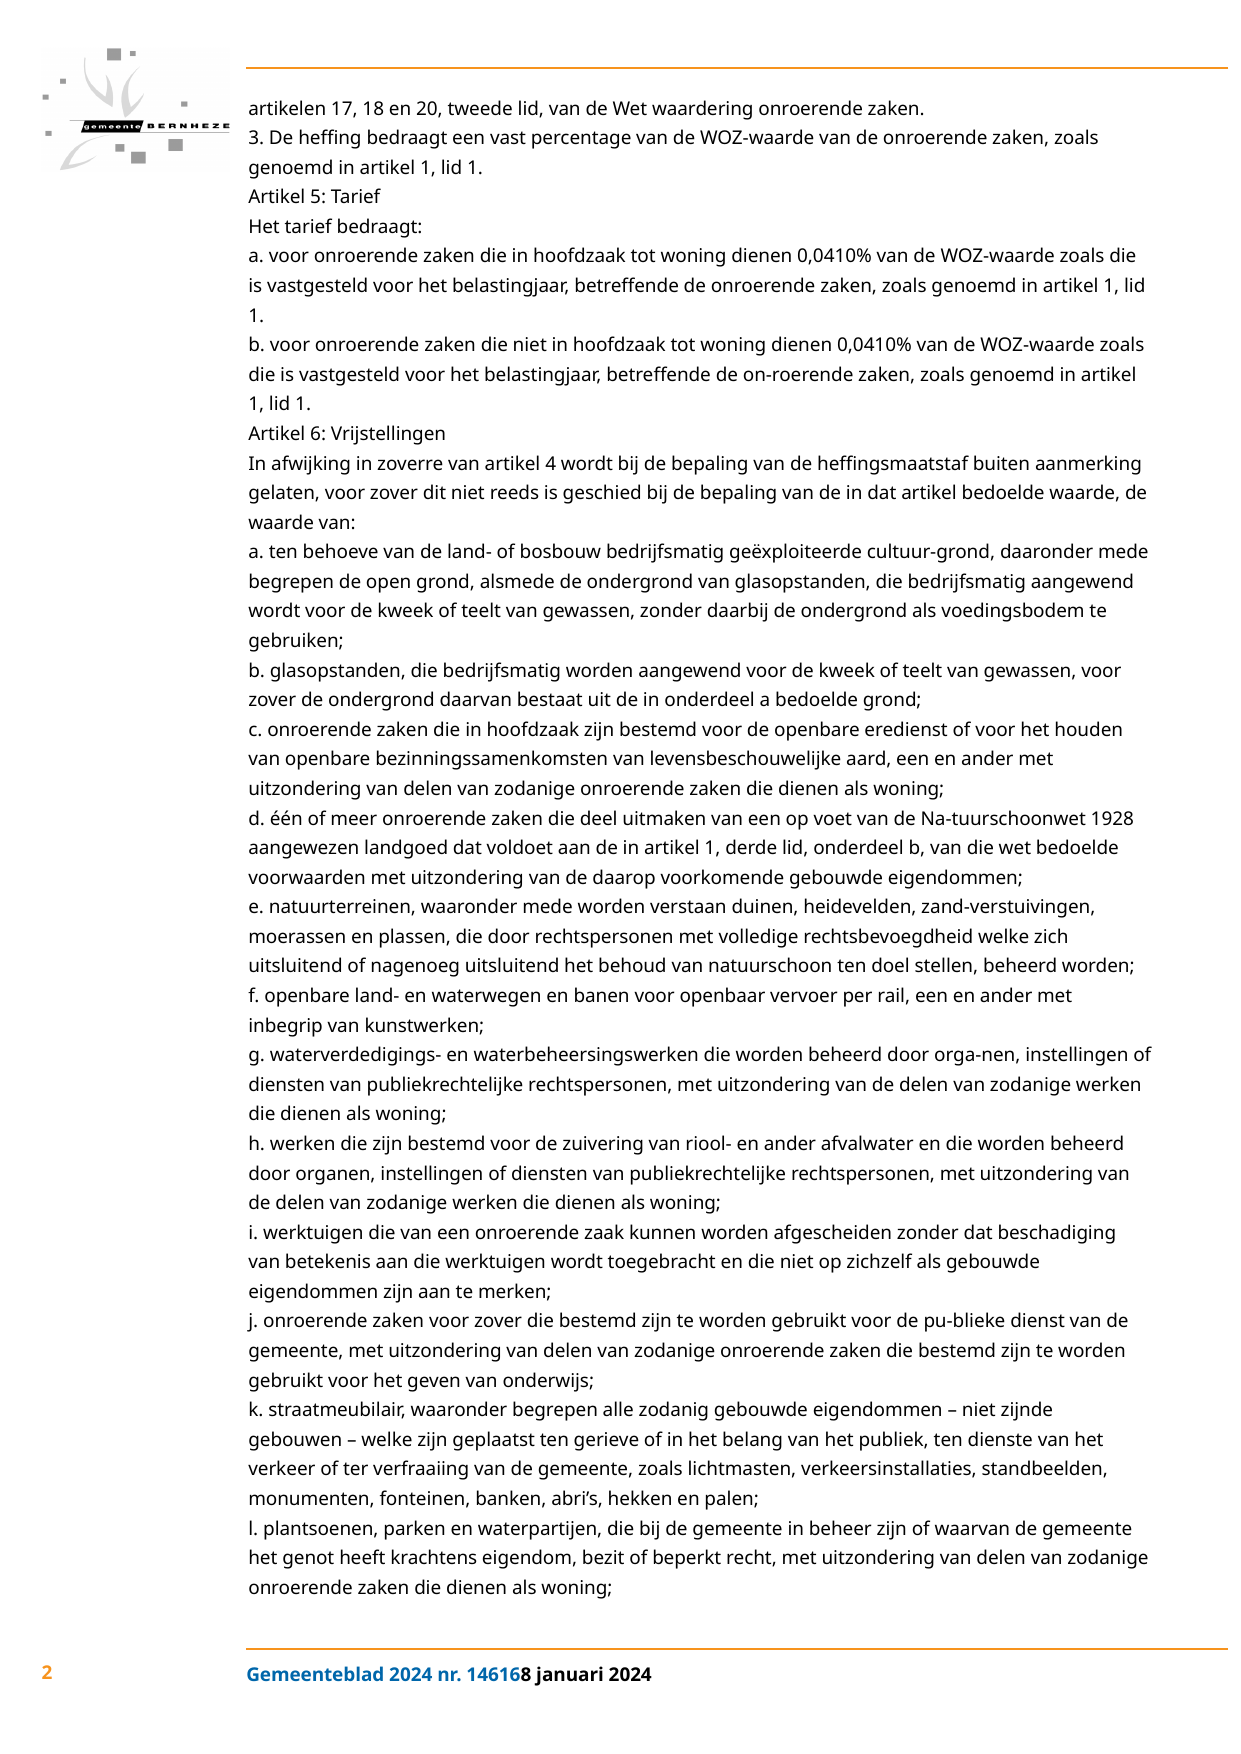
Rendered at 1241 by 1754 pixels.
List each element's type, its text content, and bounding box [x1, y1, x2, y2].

text k. straatmeubilair, waaronder begrepen alle zodanig gebouwde eigendommen – niet zijnde gebouwen – welke zijn geplaatst ten gerieve of in het belang van het publiek, ten dienste van het verkeer of ter verfraaiing van de gemeente, zoals lichtmasten, verkeersinstallaties, standbeelden, monumenten, fonteinen, banken, abri’s, hekken en palen; [248, 1396, 1152, 1511]
text i. werktuigen die van een onroerende zaak kunnen worden afgescheiden zonder dat beschadiging van betekenis aan die werktuigen wordt toegebracht en die niet op zichzelf als gebouwde eigendommen zijn aan te merken; [248, 1219, 1152, 1304]
text l. plantsoenen, parken en waterpartijen, die bij de gemeente in beheer zijn of waarvan de gemeente het genot heeft krachtens eigendom, bezit of beperkt recht, met uitzondering van delen van zodanige onroerende zaken die dienen als woning; [248, 1515, 1152, 1600]
text In afwijking in zoverre van artikel 4 wordt bij de bepaling van de heffingsmaatstaf buiten aanmerking gelaten, voor zover dit niet reeds is geschied bij de bepaling van de in dat artikel bedoelde waarde, de waarde van: [248, 450, 1152, 535]
text Artikel 6: Vrijstellingen [248, 420, 1152, 446]
text g. waterverdedigings- en waterbeheersingswerken die worden beheerd door orga-nen, instellingen of diensten van publiekrechtelijke rechtspersonen, met uitzondering van de delen van zodanige werken die dienen als woning; [248, 1041, 1152, 1126]
text Artikel 5: Tarief [248, 183, 1152, 209]
text d. één of meer onroerende zaken die deel uitmaken van een op voet van de Na-tuurschoonwet 1928 aangewezen landgoed dat voldoet aan de in artikel 1, derde lid, onderdeel b, van die wet bedoelde voorwaarden met uitzondering van de daarop voorkomende gebouwde eigendommen; [248, 805, 1152, 890]
text f. openbare land- en waterwegen en banen voor openbaar vervoer per rail, een en ander met inbegrip van kunstwerken; [248, 982, 1152, 1038]
text a. voor onroerende zaken die in hoofdzaak tot woning dienen 0,0410% van de WOZ-waarde zoals die is vastgesteld voor het belastingjaar, betreffende de onroerende zaken, zoals genoemd in artikel 1, lid 1. [248, 243, 1152, 328]
text 3. De heffing bedraagt een vast percentage van de WOZ-waarde van de onroerende zaken, zoals genoemd in artikel 1, lid 1. [248, 124, 1152, 180]
text a. ten behoeve van de land- of bosbouw bedrijfsmatig geëxploiteerde cultuur-grond, daaronder mede begrepen de open grond, alsmede de ondergrond van glasopstanden, die bedrijfsmatig aangewend wordt voor de kweek of teelt van gewassen, zonder daarbij de ondergrond als voedingsbodem te gebruiken; [248, 538, 1152, 653]
text h. werken die zijn bestemd voor de zuivering van riool- en ander afvalwater en die worden beheerd door organen, instellingen of diensten van publiekrechtelijke rechtspersonen, met uitzondering van de delen van zodanige werken die dienen als woning; [248, 1130, 1152, 1215]
text b. voor onroerende zaken die niet in hoofdzaak tot woning dienen 0,0410% van de WOZ-waarde zoals die is vastgesteld voor het belastingjaar, betreffende de on-roerende zaken, zoals genoemd in artikel 1, lid 1. [248, 331, 1152, 416]
text j. onroerende zaken voor zover die bestemd zijn te worden gebruikt voor de pu-blieke dienst van de gemeente, met uitzondering van delen van zodanige onroerende zaken die bestemd zijn te worden gebruikt voor het geven van onderwijs; [248, 1308, 1152, 1393]
text Het tarief bedraagt: [248, 213, 1152, 239]
text e. natuurterreinen, waaronder mede worden verstaan duinen, heidevelden, zand-verstuivingen, moerassen en plassen, die door rechtspersonen met volledige rechtsbevoegdheid welke zich uitsluitend of nagenoeg uitsluitend het behoud van natuurschoon ten doel stellen, beheerd worden; [248, 893, 1152, 978]
text b. glasopstanden, die bedrijfsmatig worden aangewend voor de kweek of teelt van gewassen, voor zover de ondergrond daarvan bestaat uit de in onderdeel a bedoelde grond; [248, 657, 1152, 712]
text artikelen 17, 18 en 20, tweede lid, van de Wet waardering onroerende zaken. [248, 95, 1152, 121]
picture [41, 47, 231, 172]
text c. onroerende zaken die in hoofdzaak zijn bestemd voor de openbare eredienst of voor het houden van openbare bezinningssamenkomsten van levensbeschouwelijke aard, een en ander met uitzondering van delen van zodanige onroerende zaken die dienen als woning; [248, 716, 1152, 801]
